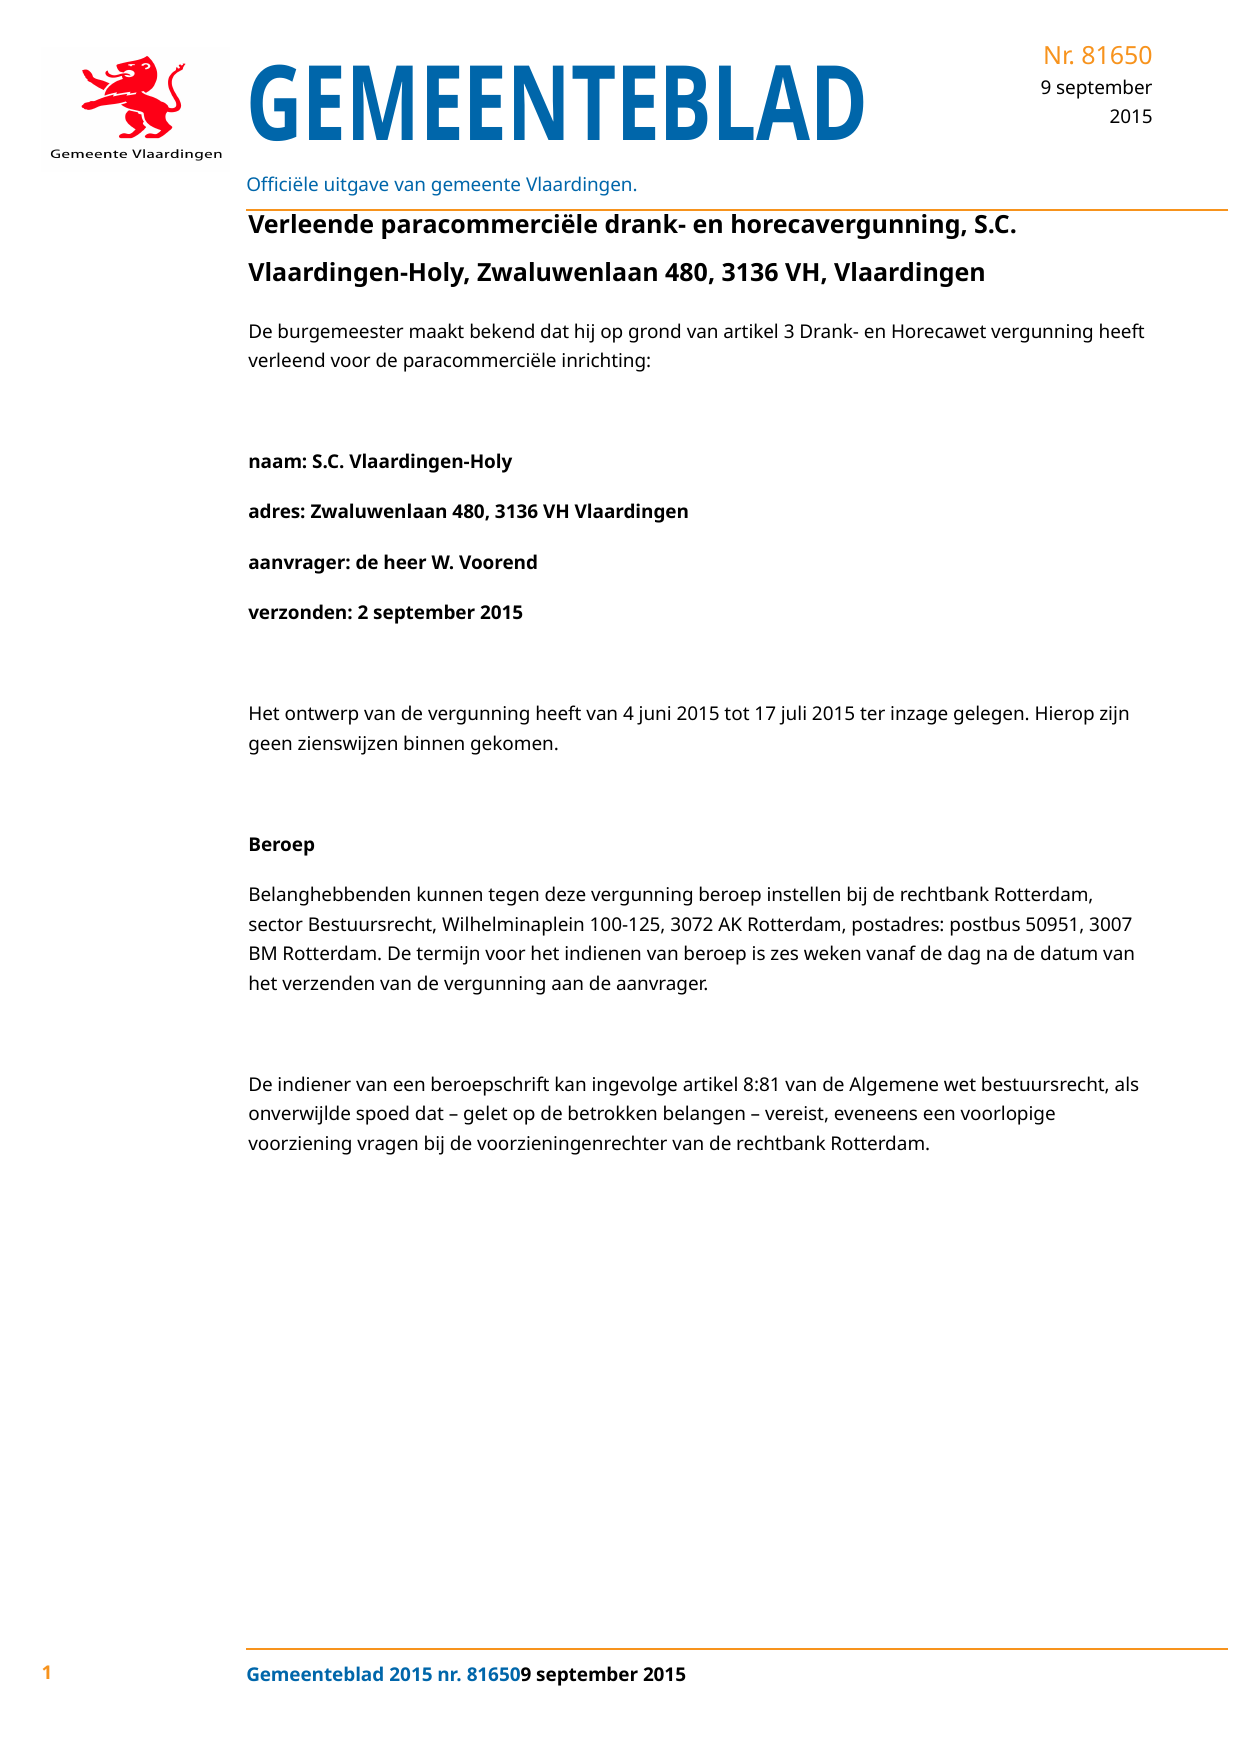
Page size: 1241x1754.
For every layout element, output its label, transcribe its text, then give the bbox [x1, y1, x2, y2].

text Beroep [248, 831, 1152, 857]
text Belanghebbenden kunnen tegen deze vergunning beroep instellen bij de rechtbank Rotterdam, sector Bestuursrecht, Wilhelminaplein 100-125, 3072 AK Rotterdam, postadres: postbus 50951, 3007 BM Rotterdam. De termijn voor het indienen van beroep is zes weken vanaf de dag na de datum van het verzenden van de vergunning aan de aanvrager. [248, 881, 1152, 996]
text Het ontwerp van de vergunning heeft van 4 juni 2015 tot 17 juli 2015 ter inzage gelegen. Hierop zijn geen zienswijzen binnen gekomen. [248, 700, 1152, 756]
text adres: Zwaluwenlaan 480, 3136 VH Vlaardingen [248, 499, 1152, 524]
text verzonden: 2 september 2015 [248, 599, 1152, 625]
picture [41, 47, 231, 172]
text aanvrager: de heer W. Voorend [248, 549, 1152, 575]
text naam: S.C. Vlaardingen-Holy [248, 448, 1152, 474]
text De indiener van een beroepschrift kan ingevolge artikel 8:81 van de Algemene wet bestuursrecht, als onverwijlde spoed dat – gelet op de betrokken belangen – vereist, eveneens een voorlopige voorziening vragen bij de voorzieningenrechter van de rechtbank Rotterdam. [248, 1071, 1152, 1156]
text De burgemeester maakt bekend dat hij op grond van artikel 3 Drank- en Horecawet vergunning heeft verleend voor de paracommerciële inrichting: [248, 318, 1152, 373]
text Verleende paracommerciële drank- en horecavergunning, S.C. Vlaardingen-Holy, Zwaluwenlaan 480, 3136 VH, Vlaardingen [248, 211, 1152, 288]
